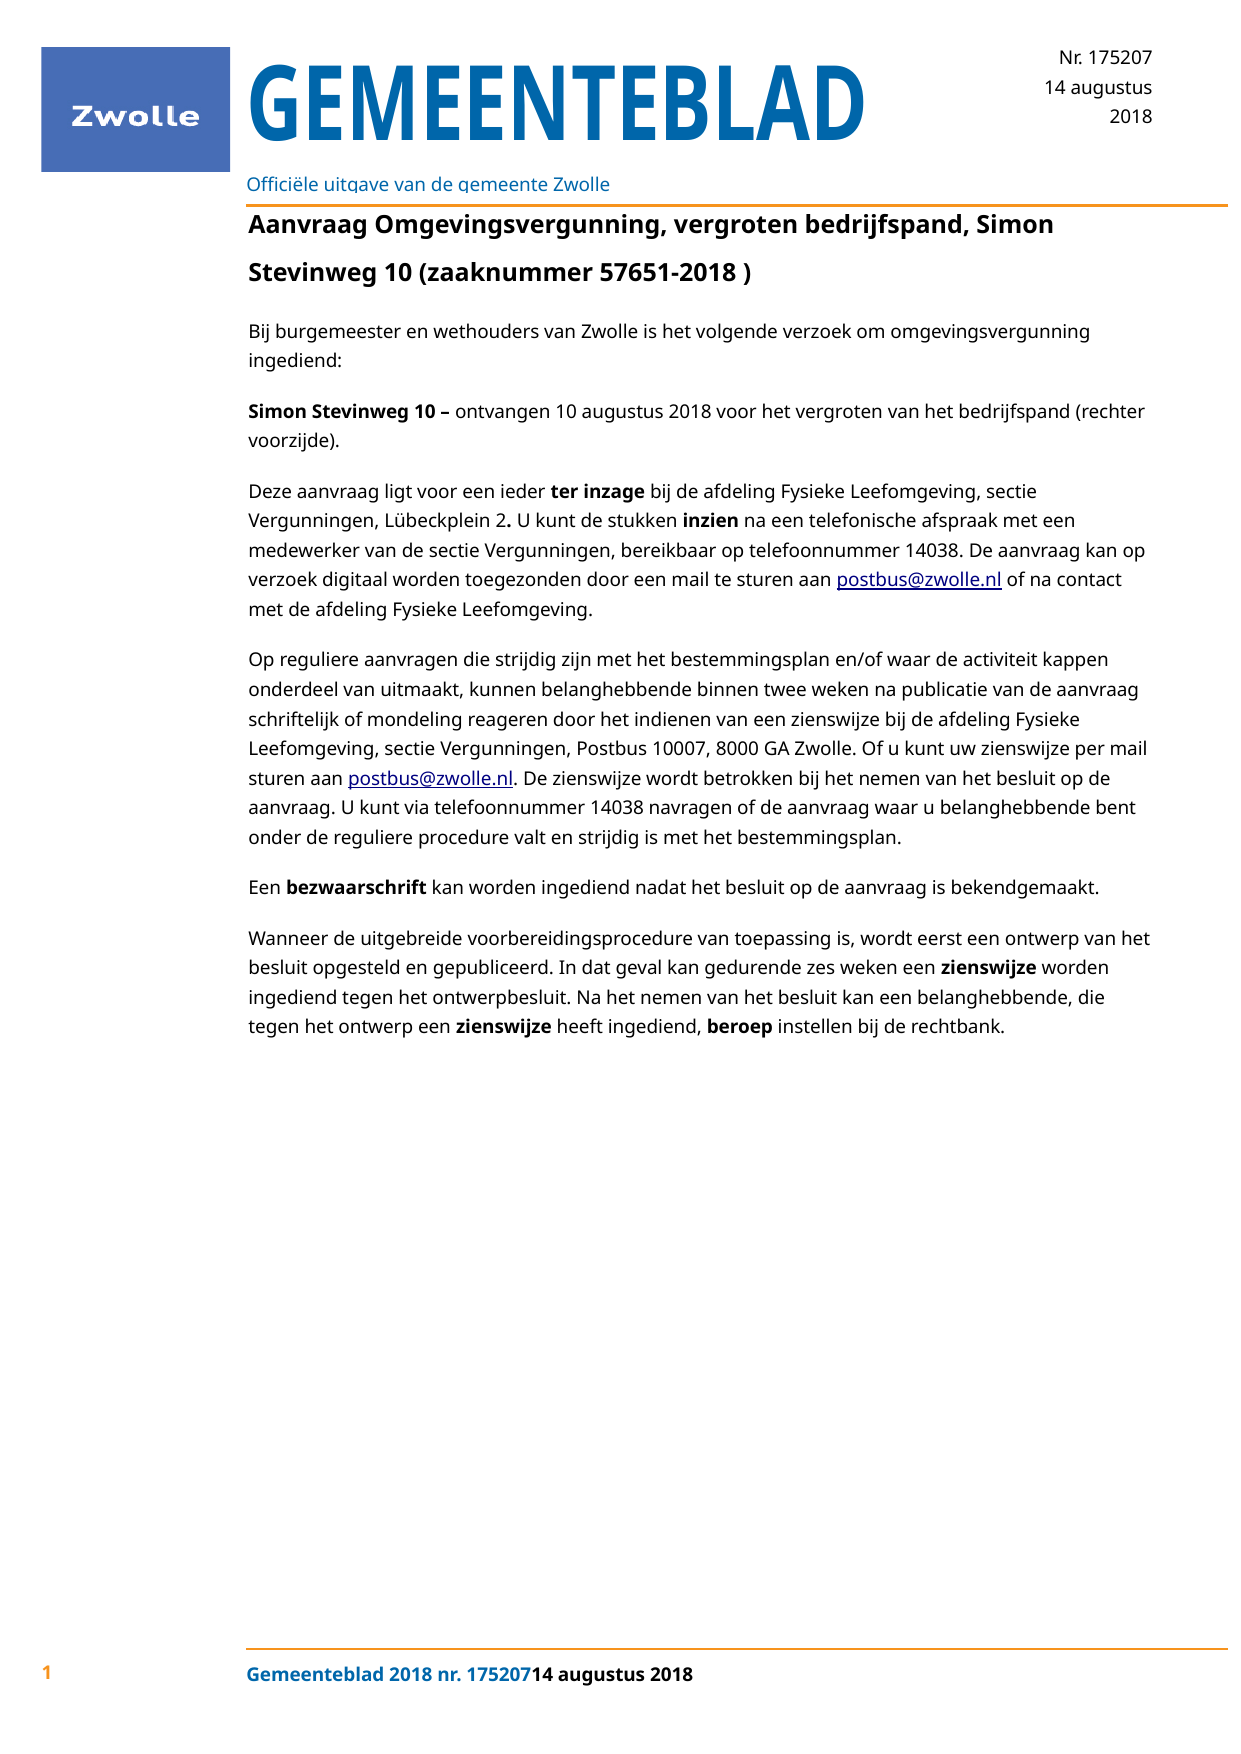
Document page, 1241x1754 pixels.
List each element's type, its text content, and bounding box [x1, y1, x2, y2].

text Deze aanvraag ligt voor een ieder ter inzage bij de afdeling Fysieke Leefomgeving, sectie Vergunningen, Lübeckplein 2. U kunt de stukken inzien na een telefonische afspraak met een medewerker van de sectie Vergunningen, bereikbaar op telefoonnummer 14038. De aanvraag kan op verzoek digitaal worden toegezonden door een mail te sturen aan postbus@zwolle.nl of na contact met de afdeling Fysieke Leefomgeving. [248, 478, 1152, 622]
text Simon Stevinweg 10 – ontvangen 10 augustus 2018 voor het vergroten van het bedrijfspand (rechter voorzijde). [248, 398, 1152, 453]
text Op reguliere aanvragen die strijdig zijn met het bestemmingsplan en/of waar de activiteit kappen onderdeel van uitmaakt, kunnen belanghebbende binnen twee weken na publicatie van de aanvraag schriftelijk of mondeling reageren door het indienen van een zienswijze bij de afdeling Fysieke Leefomgeving, sectie Vergunningen, Postbus 10007, 8000 GA Zwolle. Of u kunt uw zienswijze per mail sturen aan postbus@zwolle.nl. De zienswijze wordt betrokken bij het nemen van het besluit op de aanvraag. U kunt via telefoonnummer 14038 navragen of de aanvraag waar u belanghebbende bent onder de reguliere procedure valt en strijdig is met het bestemmingsplan. [248, 647, 1152, 850]
text Wanneer de uitgebreide voorbereidingsprocedure van toepassing is, wordt eerst een ontwerp van het besluit opgesteld en gepubliceerd. In dat geval kan gedurende zes weken een zienswijze worden ingediend tegen het ontwerpbesluit. Na het nemen van het besluit kan een belanghebbende, die tegen het ontwerp een zienswijze heeft ingediend, beroep instellen bij de rechtbank. [248, 925, 1152, 1039]
text Een bezwaarschrift kan worden ingediend nadat het besluit op de aanvraag is bekendgemaakt. [248, 874, 1152, 900]
text Aanvraag Omgevingsvergunning, vergroten bedrijfspand, Simon Stevinweg 10 (zaaknummer 57651-2018 ) [248, 207, 1152, 288]
picture [41, 47, 231, 172]
text Bij burgemeester en wethouders van Zwolle is het volgende verzoek om omgevingsvergunning ingediend: [248, 318, 1152, 373]
